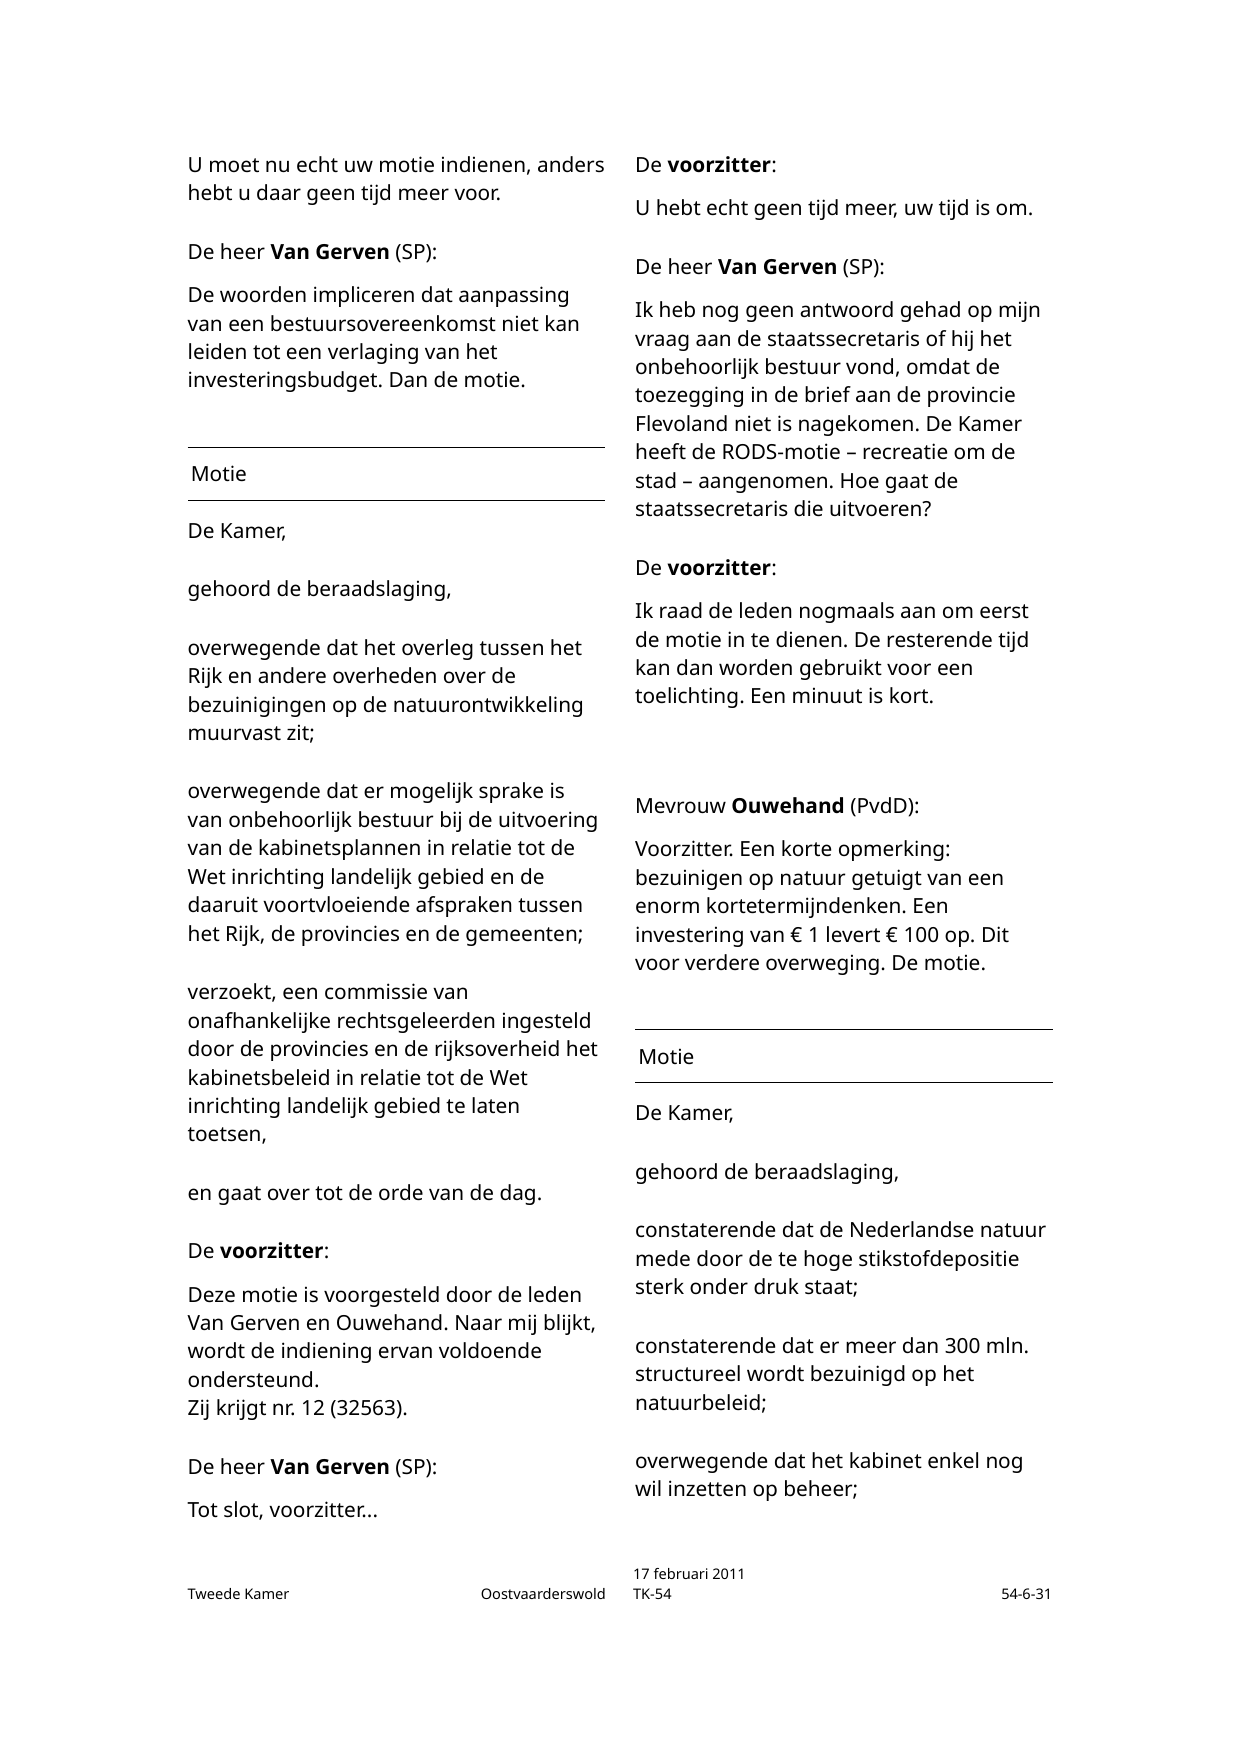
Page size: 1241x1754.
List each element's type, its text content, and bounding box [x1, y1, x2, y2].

text Ik heb nog geen antwoord gehad op mijn vraag aan de staatssecretaris of hij het onbehoorlijk bestuur vond, omdat de toezegging in de brief aan de provincie Flevoland niet is nagekomen. De Kamer heeft de RODS-motie – recreatie om de stad – aangenomen. Hoe gaat de staatssecretaris die uitvoeren? [635, 295, 1053, 523]
text overwegende dat het kabinet enkel nog wil inzetten op beheer; [635, 1446, 1053, 1503]
text U hebt echt geen tijd meer, uw tijd is om. [635, 193, 1053, 222]
text  [635, 740, 1053, 768]
text De heer Van Gerven (SP): [635, 252, 1053, 280]
text Mevrouw Ouwehand (PvdD): [635, 791, 1053, 819]
text overwegende dat het overleg tussen het Rijk en andere overheden over de bezuinigingen op de natuurontwikkeling muurvast zit; [187, 633, 605, 747]
text Deze motie is voorgesteld door de leden Van Gerven en Ouwehand. Naar mij blijkt, wordt de indiening ervan voldoende ondersteund. [187, 1280, 605, 1393]
text De Kamer, [187, 516, 605, 544]
text en gaat over tot de orde van de dag. [187, 1178, 605, 1206]
text De woorden impliceren dat aanpassing van een bestuursovereenkomst niet kan leiden tot een verlaging van het investeringsbudget. Dan de motie. [187, 280, 605, 394]
text constaterende dat de Nederlandse natuur mede door de te hoge stikstofdepositie sterk onder druk staat; [635, 1215, 1053, 1301]
text De Kamer, [635, 1098, 1053, 1127]
text De heer Van Gerven (SP): [187, 1452, 605, 1480]
text overwegende dat er mogelijk sprake is van onbehoorlijk bestuur bij de uitvoering van de kabinetsplannen in relatie tot de Wet inrichting landelijk gebied en de daaruit voortvloeiende afspraken tussen het Rijk, de provincies en de gemeenten; [187, 777, 605, 947]
text De voorzitter: [635, 553, 1053, 581]
subtitle Motie [635, 1030, 1053, 1082]
text De voorzitter: [187, 1236, 605, 1265]
text U moet nu echt uw motie indienen, anders hebt u daar geen tijd meer voor. [187, 150, 605, 207]
text verzoekt, een commissie van onafhankelijke rechtsgeleerden ingesteld door de provincies en de rijksoverheid het kabinetsbeleid in relatie tot de Wet inrichting landelijk gebied te laten toetsen, [187, 977, 605, 1148]
subtitle Motie [187, 448, 605, 501]
text gehoord de beraadslaging, [187, 574, 605, 603]
text constaterende dat er meer dan 300 mln. structureel wordt bezuinigd op het natuurbeleid; [635, 1331, 1053, 1416]
text Tot slot, voorzitter... [187, 1495, 605, 1524]
text De heer Van Gerven (SP): [187, 237, 605, 265]
text Voorzitter. Een korte opmerking: bezuinigen op natuur getuigt van een enorm kortetermijndenken. Een investering van € 1 levert € 100 op. Dit voor verdere overweging. De motie. [635, 834, 1053, 977]
text gehoord de beraadslaging, [635, 1157, 1053, 1185]
text Zij krijgt nr. 12 (32563). [187, 1393, 605, 1422]
text De voorzitter: [635, 150, 1053, 178]
text Ik raad de leden nogmaals aan om eerst de motie in te dienen. De resterende tijd kan dan worden gebruikt voor een toelichting. Een minuut is kort. [635, 596, 1053, 710]
